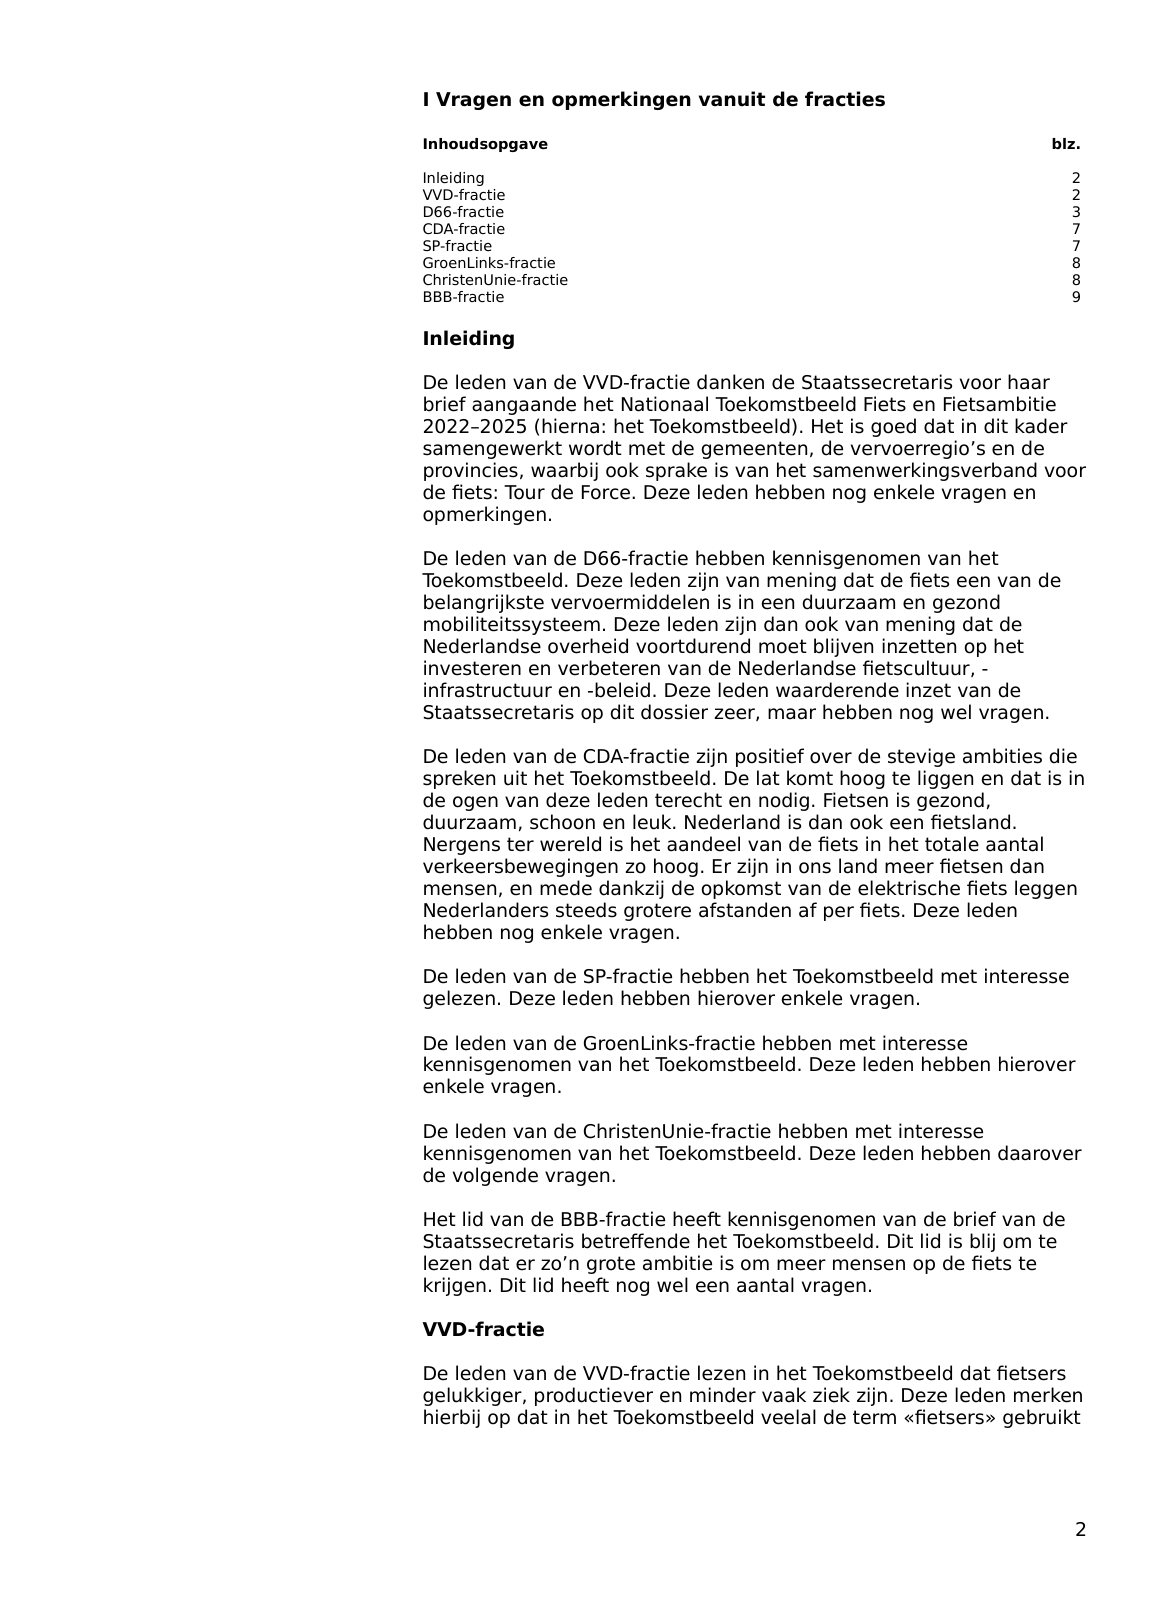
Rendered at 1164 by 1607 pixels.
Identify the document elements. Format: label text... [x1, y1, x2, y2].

text De leden van de CDA-fractie zijn positief over de stevige ambities die spreken uit het Toekomstbeeld. De lat komt hoog te liggen en dat is in de ogen van deze leden terecht en nodig. Fietsen is gezond, duurzaam, schoon en leuk. Nederland is dan ook een fietsland. Nergens ter wereld is het aandeel van de fiets in het totale aantal verkeersbewegingen zo hoog. Er zijn in ons land meer fietsen dan mensen, en mede dankzij de opkomst van de elektrische fiets leggen Nederlanders steeds grotere afstanden af per fiets. Deze leden hebben nog enkele vragen. [422, 746, 1087, 944]
table_cell 7 [1028, 238, 1087, 255]
table_cell GroenLinks-fractie [422, 255, 1028, 272]
table_cell ChristenUnie-fractie [422, 272, 1028, 289]
text De leden van de GroenLinks-fractie hebben met interesse kennisgenomen van het Toekomstbeeld. Deze leden hebben hierover enkele vragen. [422, 1032, 1087, 1098]
subtitle VVD-fractie [422, 1319, 1087, 1341]
text De leden van de SP-fractie hebben het Toekomstbeeld met interesse gelezen. Deze leden hebben hierover enkele vragen. [422, 966, 1087, 1010]
text De leden van de VVD-fractie danken de Staatssecretaris voor haar brief aangaande het Nationaal Toekomstbeeld Fiets en Fietsambitie 2022–2025 (hierna: het Toekomstbeeld). Het is goed dat in dit kader samengewerkt wordt met de gemeenten, de vervoerregio’s en de provincies, waarbij ook sprake is van het samenwerkingsverband voor de fiets: Tour de Force. Deze leden hebben nog enkele vragen en opmerkingen. [422, 372, 1087, 526]
subtitle I Vragen en opmerkingen vanuit de fracties [422, 89, 1087, 111]
text Het lid van de BBB-fractie heeft kennisgenomen van de brief van de Staatssecretaris betreffende het Toekomstbeeld. Dit lid is blij om te lezen dat er zo’n grote ambitie is om meer mensen op de fiets te krijgen. Dit lid heeft nog wel een aantal vragen. [422, 1209, 1087, 1297]
table_cell [422, 153, 1028, 170]
table_cell SP-fractie [422, 238, 1028, 255]
table_cell CDA-fractie [422, 221, 1028, 238]
table_header Inhoudsopgave [422, 136, 1028, 153]
table_cell VVD-fractie [422, 187, 1028, 204]
subtitle Inleiding [422, 328, 1087, 350]
table_cell 2 [1028, 187, 1087, 204]
text De leden van de D66-fractie hebben kennisgenomen van het Toekomstbeeld. Deze leden zijn van mening dat de fiets een van de belangrijkste vervoermiddelen is in een duurzaam en gezond mobiliteitssysteem. Deze leden zijn dan ook van mening dat de Nederlandse overheid voortdurend moet blijven inzetten op het investeren en verbeteren van de Nederlandse fietscultuur, -infrastructuur en -beleid. Deze leden waarderende inzet van de Staatssecretaris op dit dossier zeer, maar hebben nog wel vragen. [422, 548, 1087, 724]
table_header blz. [1028, 136, 1087, 153]
table_cell D66-fractie [422, 204, 1028, 221]
table_cell 8 [1028, 272, 1087, 289]
table_cell BBB-fractie [422, 289, 1028, 306]
table_cell Inleiding [422, 170, 1028, 187]
text De leden van de VVD-fractie lezen in het Toekomstbeeld dat fietsers gelukkiger, productiever en minder vaak ziek zijn. Deze leden merken hierbij op dat in het Toekomstbeeld veelal de term «fietsers» gebruikt [422, 1363, 1087, 1429]
table_cell 3 [1028, 204, 1087, 221]
table_cell 8 [1028, 255, 1087, 272]
text De leden van de ChristenUnie-fractie hebben met interesse kennisgenomen van het Toekomstbeeld. Deze leden hebben daarover de volgende vragen. [422, 1121, 1087, 1186]
table_cell 2 [1028, 170, 1087, 187]
table_cell [1028, 153, 1087, 170]
table_cell 9 [1028, 289, 1087, 306]
table_cell 7 [1028, 221, 1087, 238]
